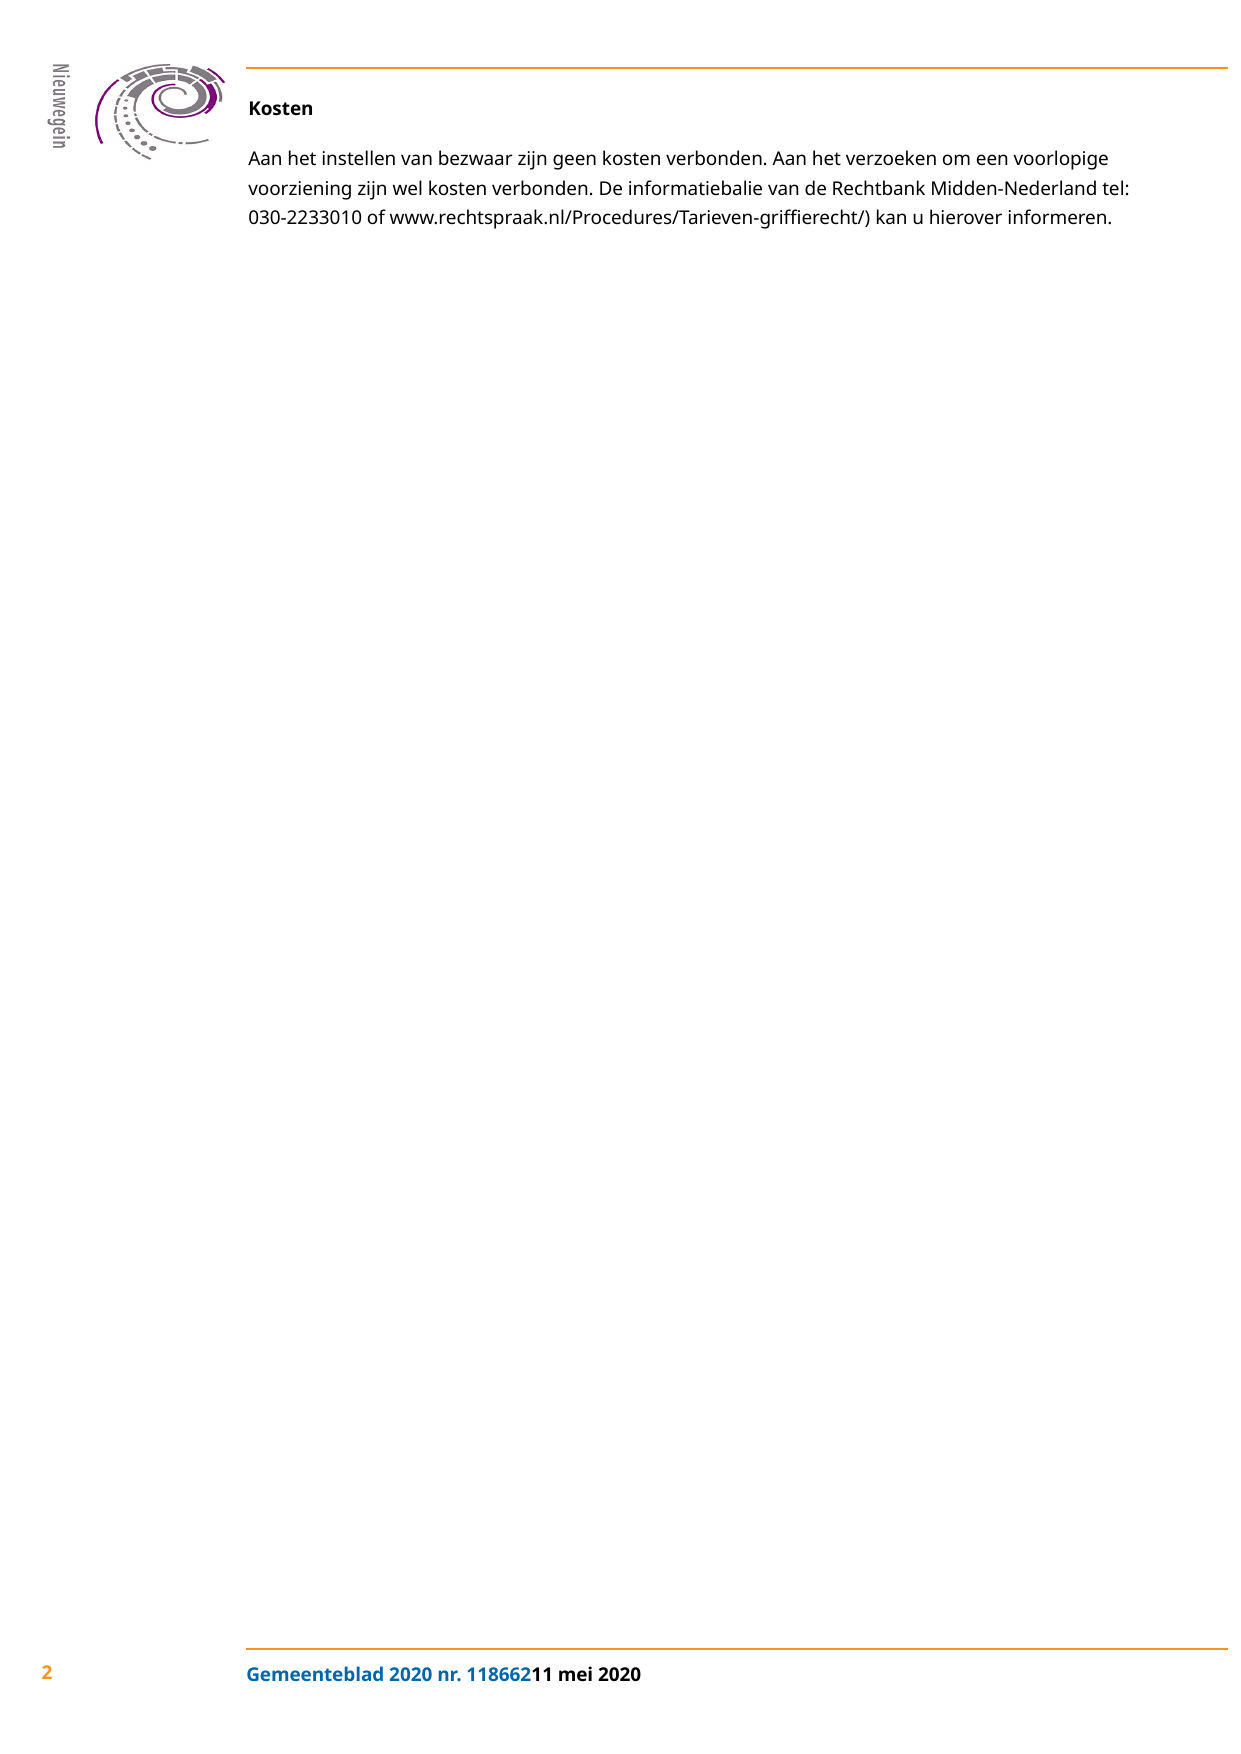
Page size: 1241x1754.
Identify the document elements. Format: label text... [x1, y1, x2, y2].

text Aan het instellen van bezwaar zijn geen kosten verbonden. Aan het verzoeken om een voorlopige voorziening zijn wel kosten verbonden. De informatiebalie van de Rechtbank Midden-Nederland tel: 030-2233010 of www.rechtspraak.nl/Procedures/Tarieven-griffierecht/) kan u hierover informeren. [248, 145, 1152, 230]
text Kosten [248, 95, 1152, 121]
picture [41, 47, 231, 172]
